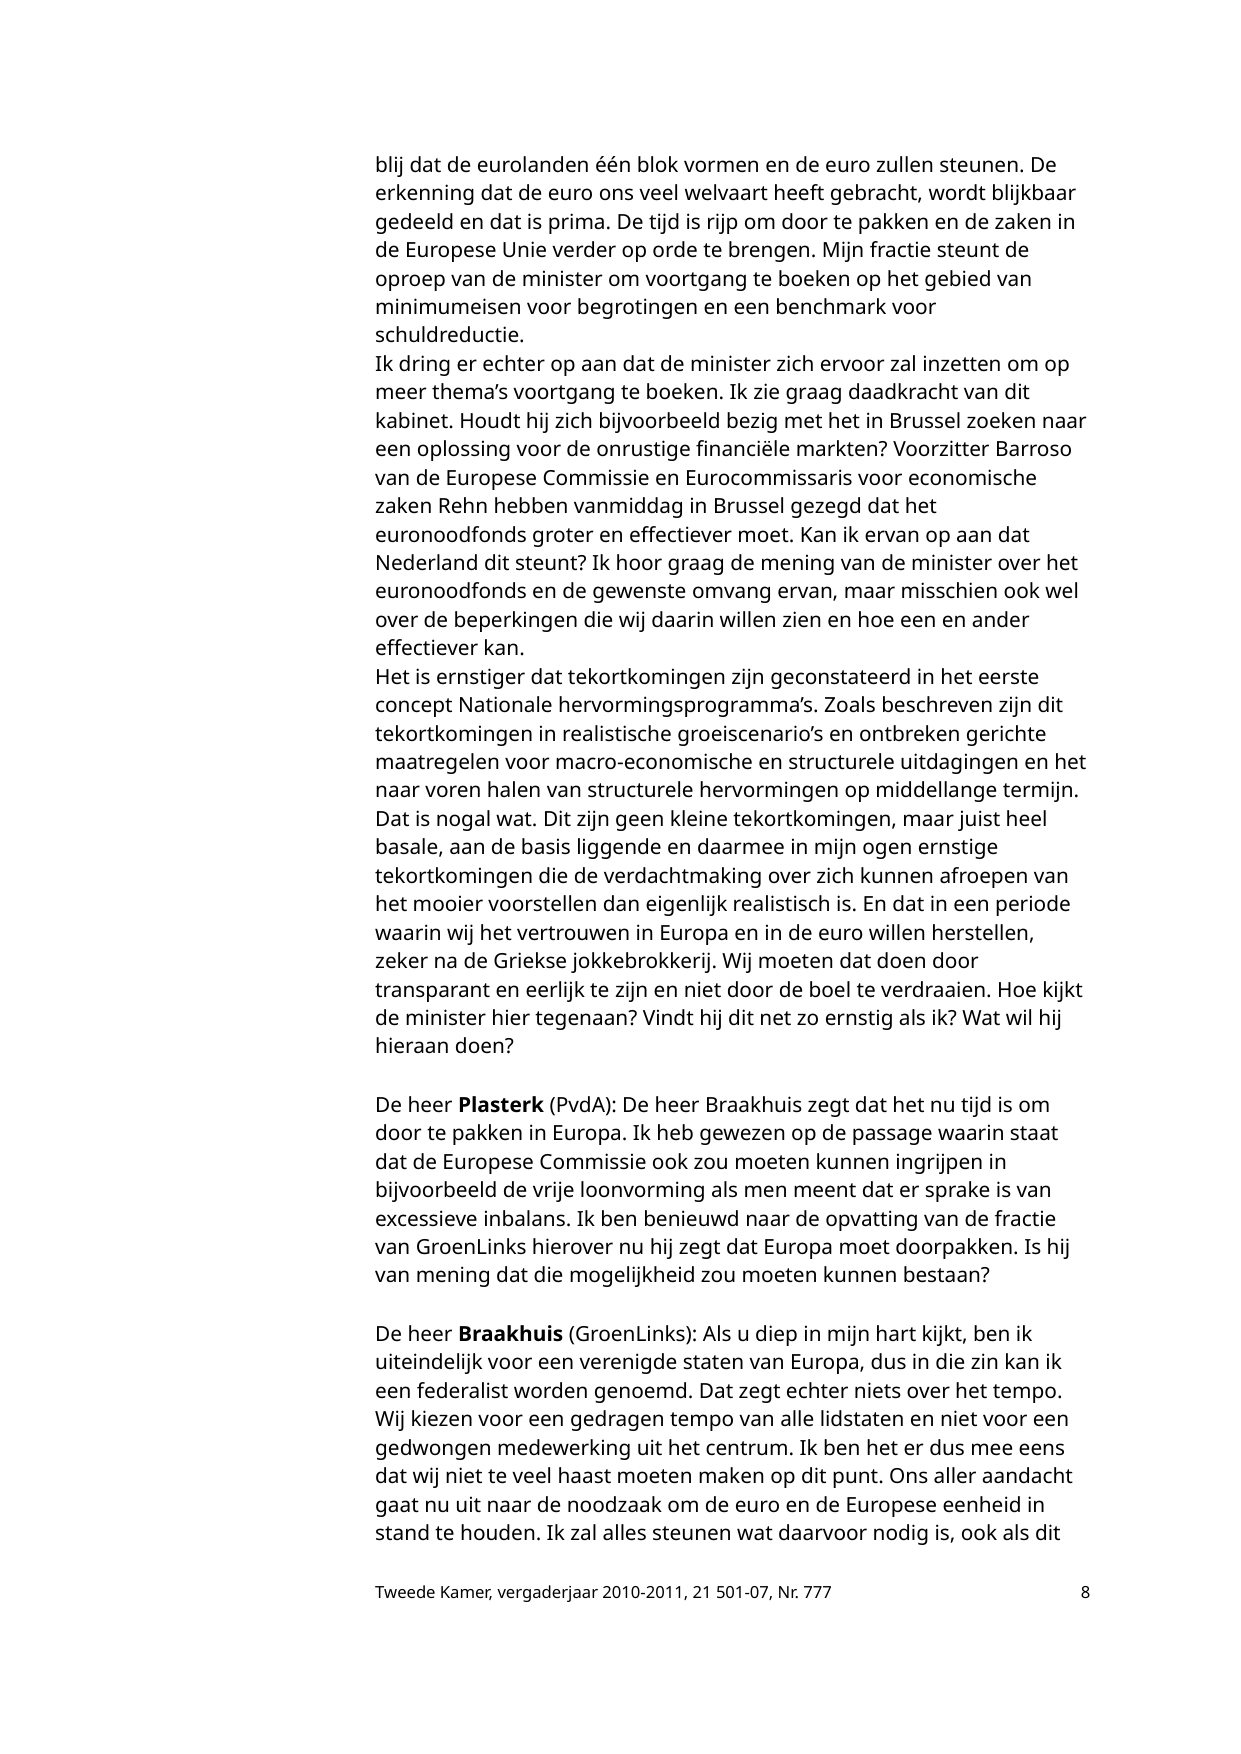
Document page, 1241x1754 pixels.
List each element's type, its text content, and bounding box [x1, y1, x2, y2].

text Het is ernstiger dat tekortkomingen zijn geconstateerd in het eerste concept Nationale hervormingsprogramma’s. Zoals beschreven zijn dit tekortkomingen in realistische groeiscenario’s en ontbreken gerichte maatregelen voor macro-economische en structurele uitdagingen en het naar voren halen van structurele hervormingen op middellange termijn. Dat is nogal wat. Dit zijn geen kleine tekortkomingen, maar juist heel basale, aan de basis liggende en daarmee in mijn ogen ernstige tekortkomingen die de verdachtmaking over zich kunnen afroepen van het mooier voorstellen dan eigenlijk realistisch is. En dat in een periode waarin wij het vertrouwen in Europa en in de euro willen herstellen, zeker na de Griekse jokkebrokkerij. Wij moeten dat doen door transparant en eerlijk te zijn en niet door de boel te verdraaien. Hoe kijkt de minister hier tegenaan? Vindt hij dit net zo ernstig als ik? Wat wil hij hieraan doen? [375, 662, 1090, 1060]
text blij dat de eurolanden één blok vormen en de euro zullen steunen. De erkenning dat de euro ons veel welvaart heeft gebracht, wordt blijkbaar gedeeld en dat is prima. De tijd is rijp om door te pakken en de zaken in de Europese Unie verder op orde te brengen. Mijn fractie steunt de oproep van de minister om voortgang te boeken op het gebied van minimumeisen voor begrotingen en een benchmark voor schuldreductie. [375, 150, 1090, 349]
text Ik dring er echter op aan dat de minister zich ervoor zal inzetten om op meer thema’s voortgang te boeken. Ik zie graag daadkracht van dit kabinet. Houdt hij zich bijvoorbeeld bezig met het in Brussel zoeken naar een oplossing voor de onrustige financiële markten? Voorzitter Barroso van de Europese Commissie en Eurocommissaris voor economische zaken Rehn hebben vanmiddag in Brussel gezegd dat het euronoodfonds groter en effectiever moet. Kan ik ervan op aan dat Nederland dit steunt? Ik hoor graag de mening van de minister over het euronoodfonds en de gewenste omvang ervan, maar misschien ook wel over de beperkingen die wij daarin willen zien en hoe een en ander effectiever kan. [375, 349, 1090, 662]
text De heer Plasterk (PvdA): De heer Braakhuis zegt dat het nu tijd is om door te pakken in Europa. Ik heb gewezen op de passage waarin staat dat de Europese Commissie ook zou moeten kunnen ingrijpen in bijvoorbeeld de vrije loonvorming als men meent dat er sprake is van excessieve inbalans. Ik ben benieuwd naar de opvatting van de fractie van GroenLinks hierover nu hij zegt dat Europa moet doorpakken. Is hij van mening dat die mogelijkheid zou moeten kunnen bestaan? [375, 1090, 1090, 1289]
text De heer Braakhuis (GroenLinks): Als u diep in mijn hart kijkt, ben ik uiteindelijk voor een verenigde staten van Europa, dus in die zin kan ik een federalist worden genoemd. Dat zegt echter niets over het tempo. Wij kiezen voor een gedragen tempo van alle lidstaten en niet voor een gedwongen medewerking uit het centrum. Ik ben het er dus mee eens dat wij niet te veel haast moeten maken op dit punt. Ons aller aandacht gaat nu uit naar de noodzaak om de euro en de Europese eenheid in stand te houden. Ik zal alles steunen wat daarvoor nodig is, ook als dit [375, 1319, 1090, 1547]
